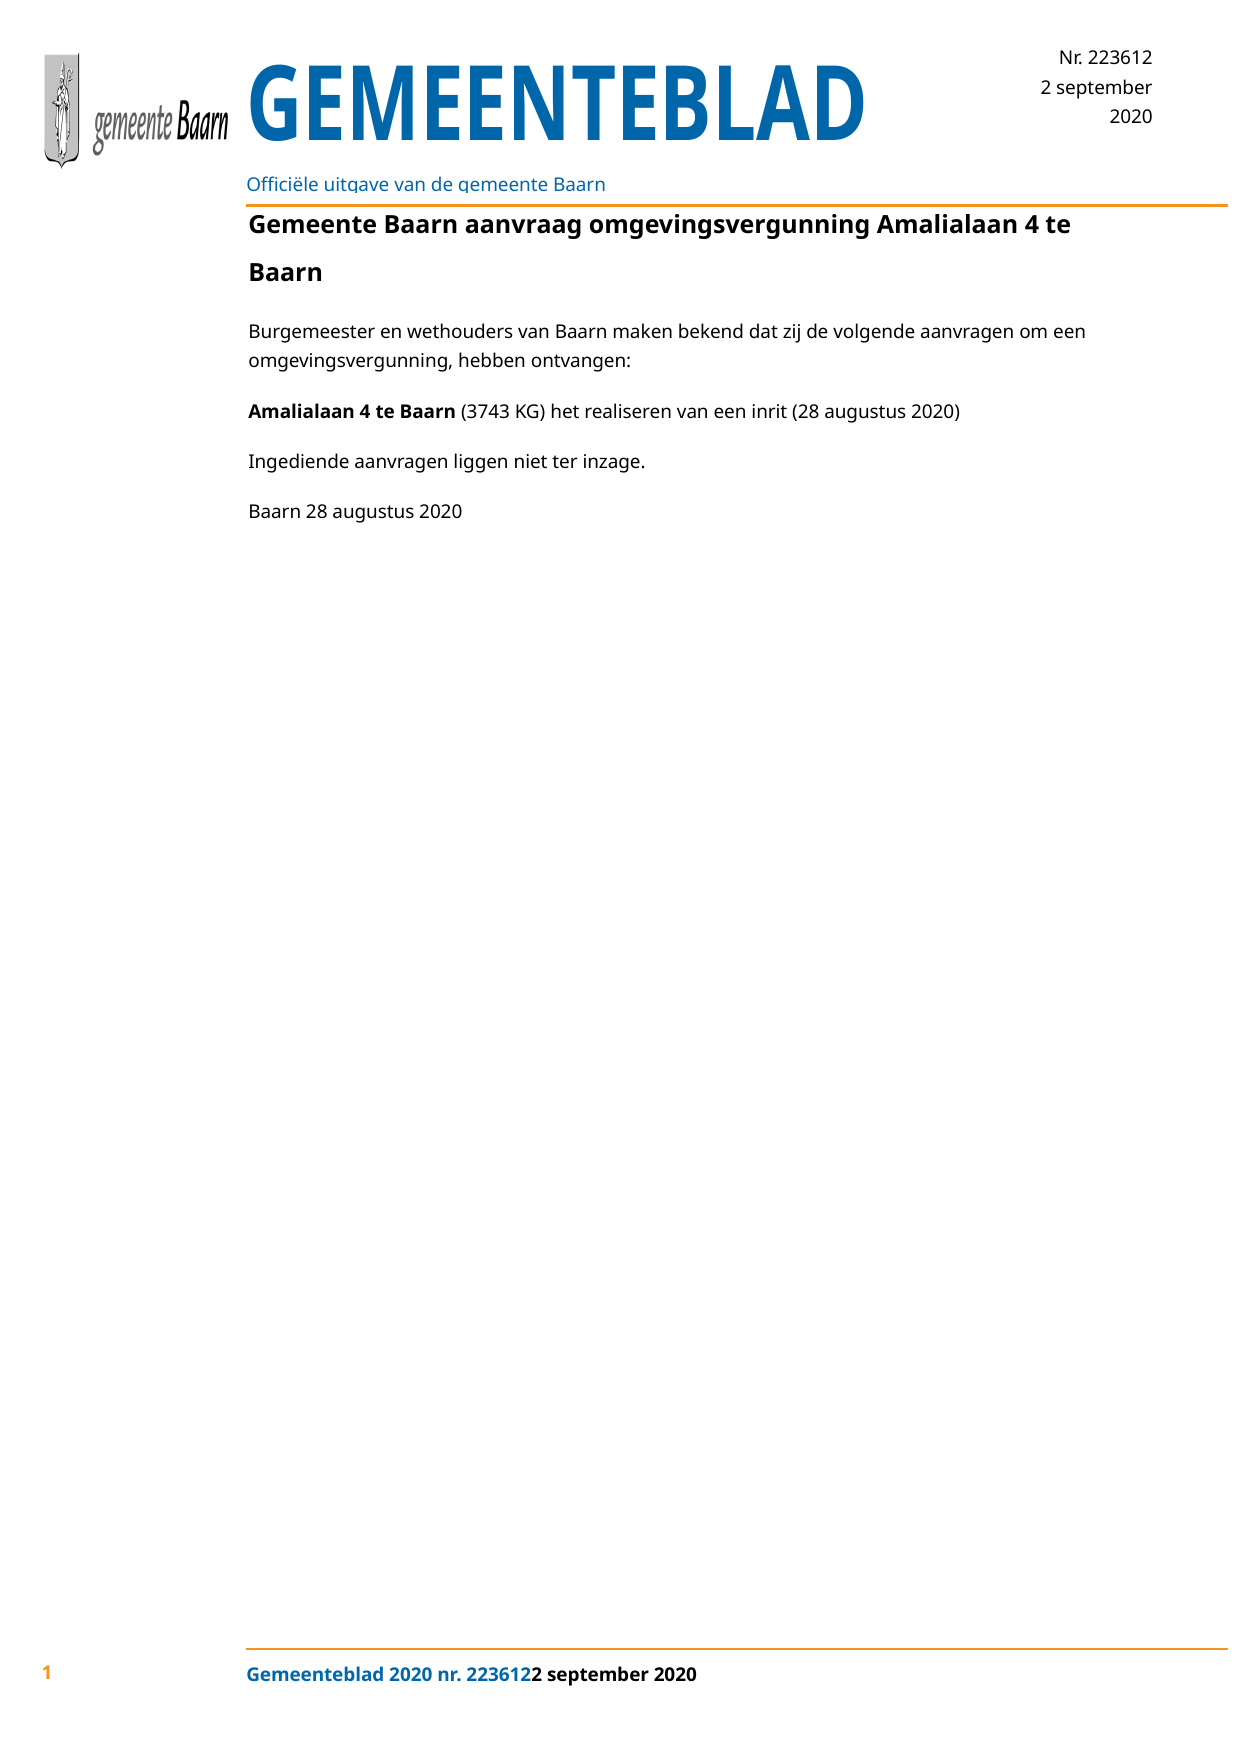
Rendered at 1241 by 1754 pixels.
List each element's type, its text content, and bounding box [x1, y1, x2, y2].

text Gemeente Baarn aanvraag omgevingsvergunning Amalialaan 4 te Baarn [248, 207, 1152, 288]
text Ingediende aanvragen liggen niet ter inzage. [248, 448, 1152, 474]
picture [41, 47, 231, 172]
text Amalialaan 4 te Baarn (3743 KG) het realiseren van een inrit (28 augustus 2020) [248, 398, 1152, 424]
text Burgemeester en wethouders van Baarn maken bekend dat zij de volgende aanvragen om een omgevingsvergunning, hebben ontvangen: [248, 318, 1152, 373]
text Baarn 28 augustus 2020 [248, 499, 1152, 524]
